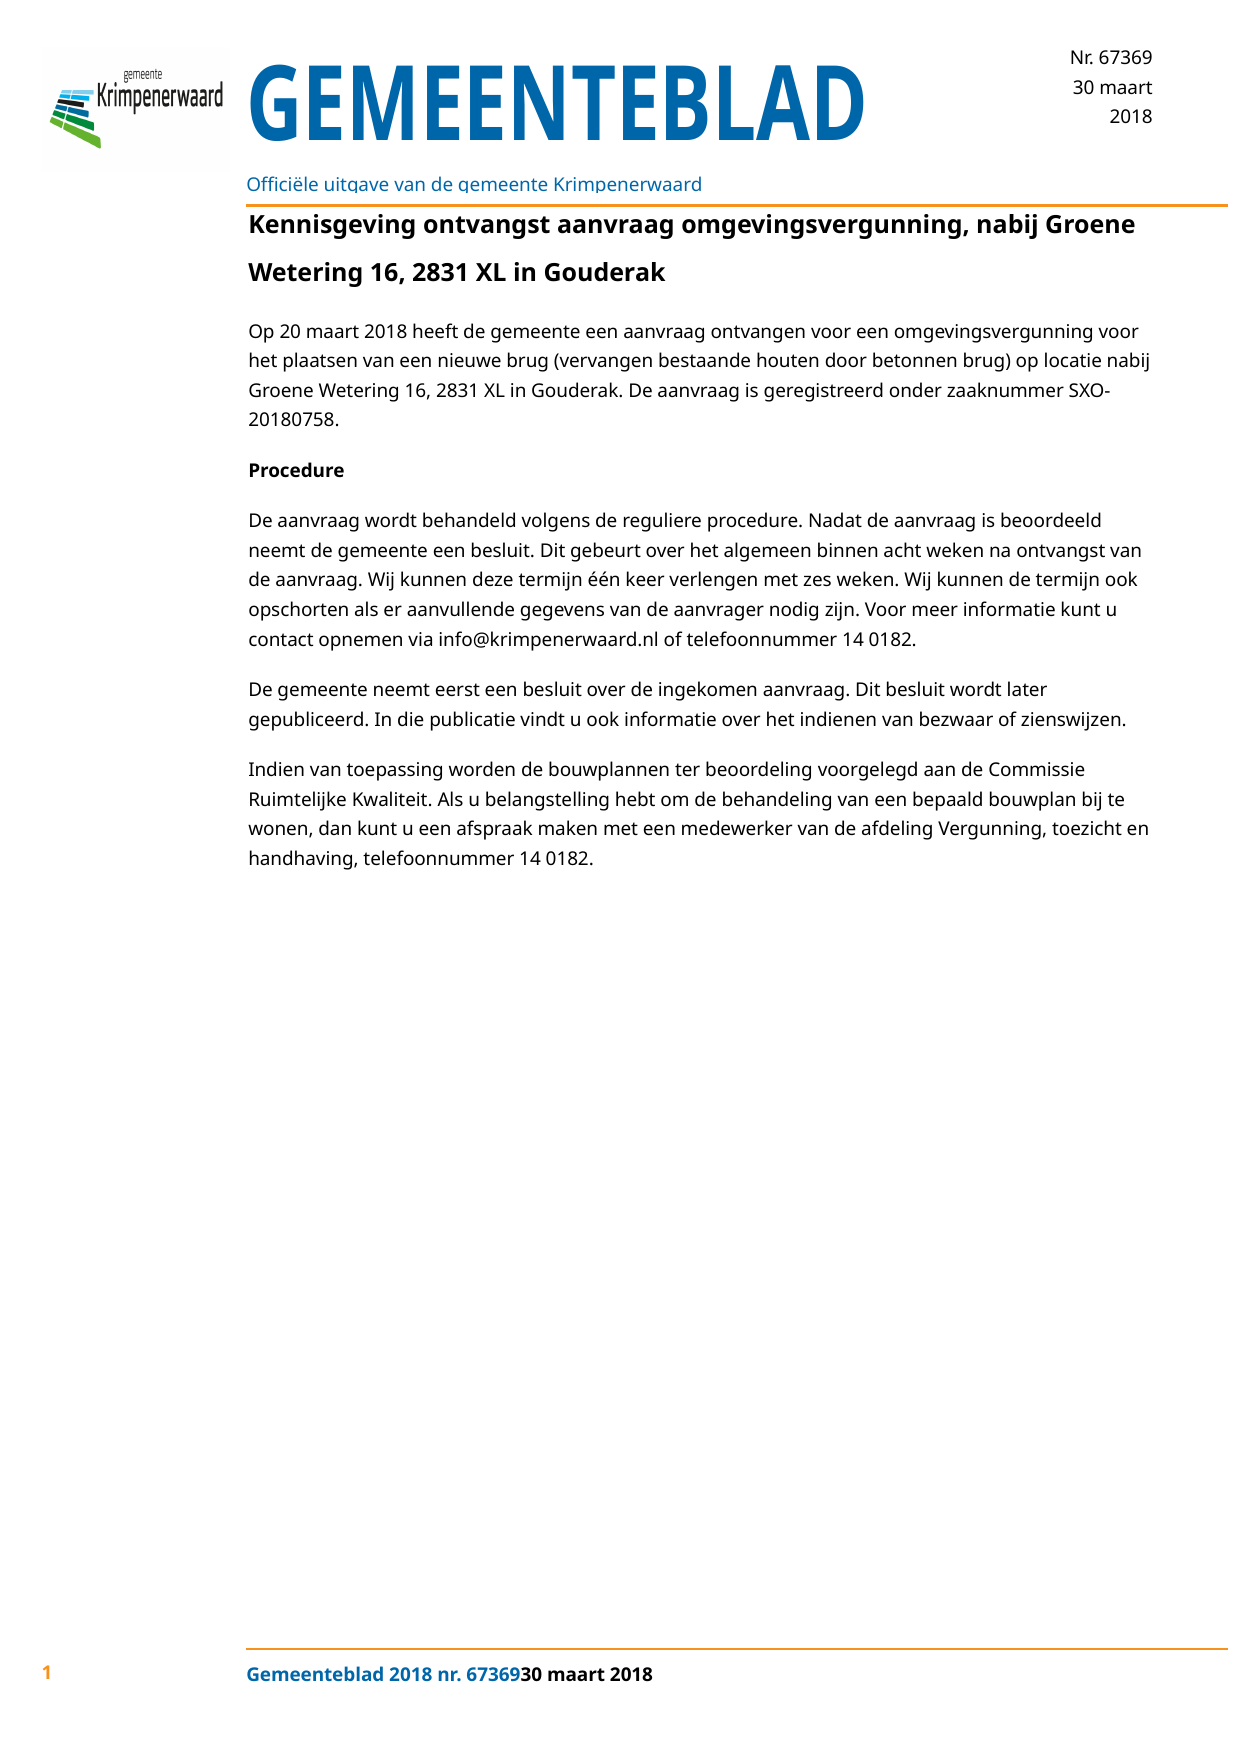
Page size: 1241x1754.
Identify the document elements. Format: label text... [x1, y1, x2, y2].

text De gemeente neemt eerst een besluit over de ingekomen aanvraag. Dit besluit wordt later gepubliceerd. In die publicatie vindt u ook informatie over het indienen van bezwaar of zienswijzen. [248, 676, 1152, 732]
text Procedure [248, 457, 1152, 483]
text De aanvraag wordt behandeld volgens de reguliere procedure. Nadat de aanvraag is beoordeeld neemt de gemeente een besluit. Dit gebeurt over het algemeen binnen acht weken na ontvangst van de aanvraag. Wij kunnen deze termijn één keer verlengen met zes weken. Wij kunnen de termijn ook opschorten als er aanvullende gegevens van de aanvrager nodig zijn. Voor meer informatie kunt u contact opnemen via info@krimpenerwaard.nl of telefoonnummer 14 0182. [248, 507, 1152, 652]
picture [41, 47, 231, 172]
text Indien van toepassing worden de bouwplannen ter beoordeling voorgelegd aan de Commissie Ruimtelijke Kwaliteit. Als u belangstelling hebt om de behandeling van een bepaald bouwplan bij te wonen, dan kunt u een afspraak maken met een medewerker van de afdeling Vergunning, toezicht en handhaving, telefoonnummer 14 0182. [248, 756, 1152, 871]
text Kennisgeving ontvangst aanvraag omgevingsvergunning, nabij Groene Wetering 16, 2831 XL in Gouderak [248, 207, 1152, 288]
text Op 20 maart 2018 heeft de gemeente een aanvraag ontvangen voor een omgevingsvergunning voor het plaatsen van een nieuwe brug (vervangen bestaande houten door betonnen brug) op locatie nabij Groene Wetering 16, 2831 XL in Gouderak. De aanvraag is geregistreerd onder zaaknummer SXO-20180758. [248, 318, 1152, 432]
